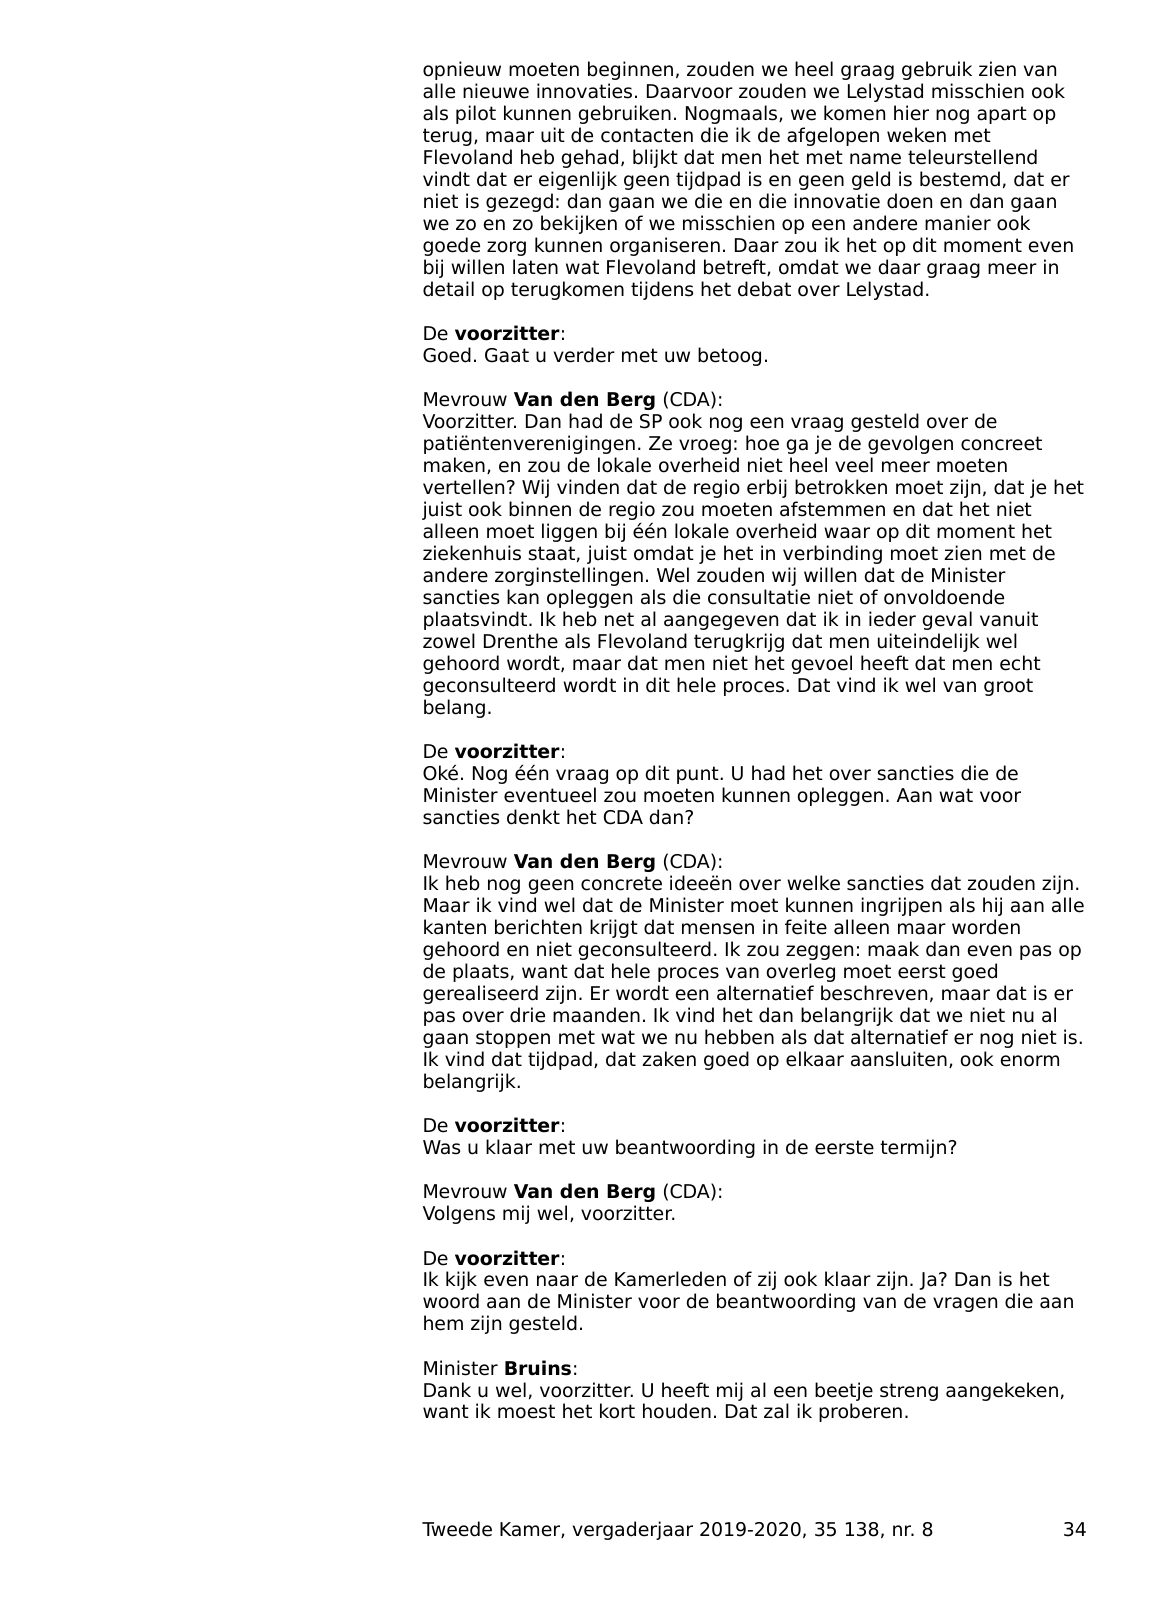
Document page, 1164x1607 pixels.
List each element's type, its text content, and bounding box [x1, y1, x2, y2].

text Mevrouw Van den Berg (CDA): [422, 851, 1087, 873]
text De voorzitter: [422, 1247, 1087, 1269]
text Voorzitter. Dan had de SP ook nog een vraag gesteld over de patiëntenverenigingen. Ze vroeg: hoe ga je de gevolgen concreet maken, en zou de lokale overheid niet heel veel meer moeten vertellen? Wij vinden dat de regio erbij betrokken moet zijn, dat je het juist ook binnen de regio zou moeten afstemmen en dat het niet alleen moet liggen bij één lokale overheid waar op dit moment het ziekenhuis staat, juist omdat je het in verbinding moet zien met de andere zorginstellingen. Wel zouden wij willen dat de Minister sancties kan opleggen als die consultatie niet of onvoldoende plaatsvindt. Ik heb net al aangegeven dat ik in ieder geval vanuit zowel Drenthe als Flevoland terugkrijg dat men uiteindelijk wel gehoord wordt, maar dat men niet het gevoel heeft dat men echt geconsulteerd wordt in dit hele proces. Dat vind ik wel van groot belang. [422, 411, 1087, 719]
text Minister Bruins: [422, 1357, 1087, 1379]
text Mevrouw Van den Berg (CDA): [422, 389, 1087, 411]
text Was u klaar met uw beantwoording in de eerste termijn? [422, 1137, 1087, 1159]
text Goed. Gaat u verder met uw betoog. [422, 345, 1087, 367]
text Ik heb nog geen concrete ideeën over welke sancties dat zouden zijn. Maar ik vind wel dat de Minister moet kunnen ingrijpen als hij aan alle kanten berichten krijgt dat mensen in feite alleen maar worden gehoord en niet geconsulteerd. Ik zou zeggen: maak dan even pas op de plaats, want dat hele proces van overleg moet eerst goed gerealiseerd zijn. Er wordt een alternatief beschreven, maar dat is er pas over drie maanden. Ik vind het dan belangrijk dat we niet nu al gaan stoppen met wat we nu hebben als dat alternatief er nog niet is. Ik vind dat tijdpad, dat zaken goed op elkaar aansluiten, ook enorm belangrijk. [422, 873, 1087, 1093]
text De voorzitter: [422, 1115, 1087, 1137]
text opnieuw moeten beginnen, zouden we heel graag gebruik zien van alle nieuwe innovaties. Daarvoor zouden we Lelystad misschien ook als pilot kunnen gebruiken. Nogmaals, we komen hier nog apart op terug, maar uit de contacten die ik de afgelopen weken met Flevoland heb gehad, blijkt dat men het met name teleurstellend vindt dat er eigenlijk geen tijdpad is en geen geld is bestemd, dat er niet is gezegd: dan gaan we die en die innovatie doen en dan gaan we zo en zo bekijken of we misschien op een andere manier ook goede zorg kunnen organiseren. Daar zou ik het op dit moment even bij willen laten wat Flevoland betreft, omdat we daar graag meer in detail op terugkomen tijdens het debat over Lelystad. [422, 59, 1087, 301]
text Dank u wel, voorzitter. U heeft mij al een beetje streng aangekeken, want ik moest het kort houden. Dat zal ik proberen. [422, 1379, 1087, 1423]
text Volgens mij wel, voorzitter. [422, 1203, 1087, 1225]
text De voorzitter: [422, 741, 1087, 763]
text Ik kijk even naar de Kamerleden of zij ook klaar zijn. Ja? Dan is het woord aan de Minister voor de beantwoording van de vragen die aan hem zijn gesteld. [422, 1269, 1087, 1335]
text Mevrouw Van den Berg (CDA): [422, 1181, 1087, 1203]
text Oké. Nog één vraag op dit punt. U had het over sancties die de Minister eventueel zou moeten kunnen opleggen. Aan wat voor sancties denkt het CDA dan? [422, 763, 1087, 829]
text De voorzitter: [422, 323, 1087, 345]
